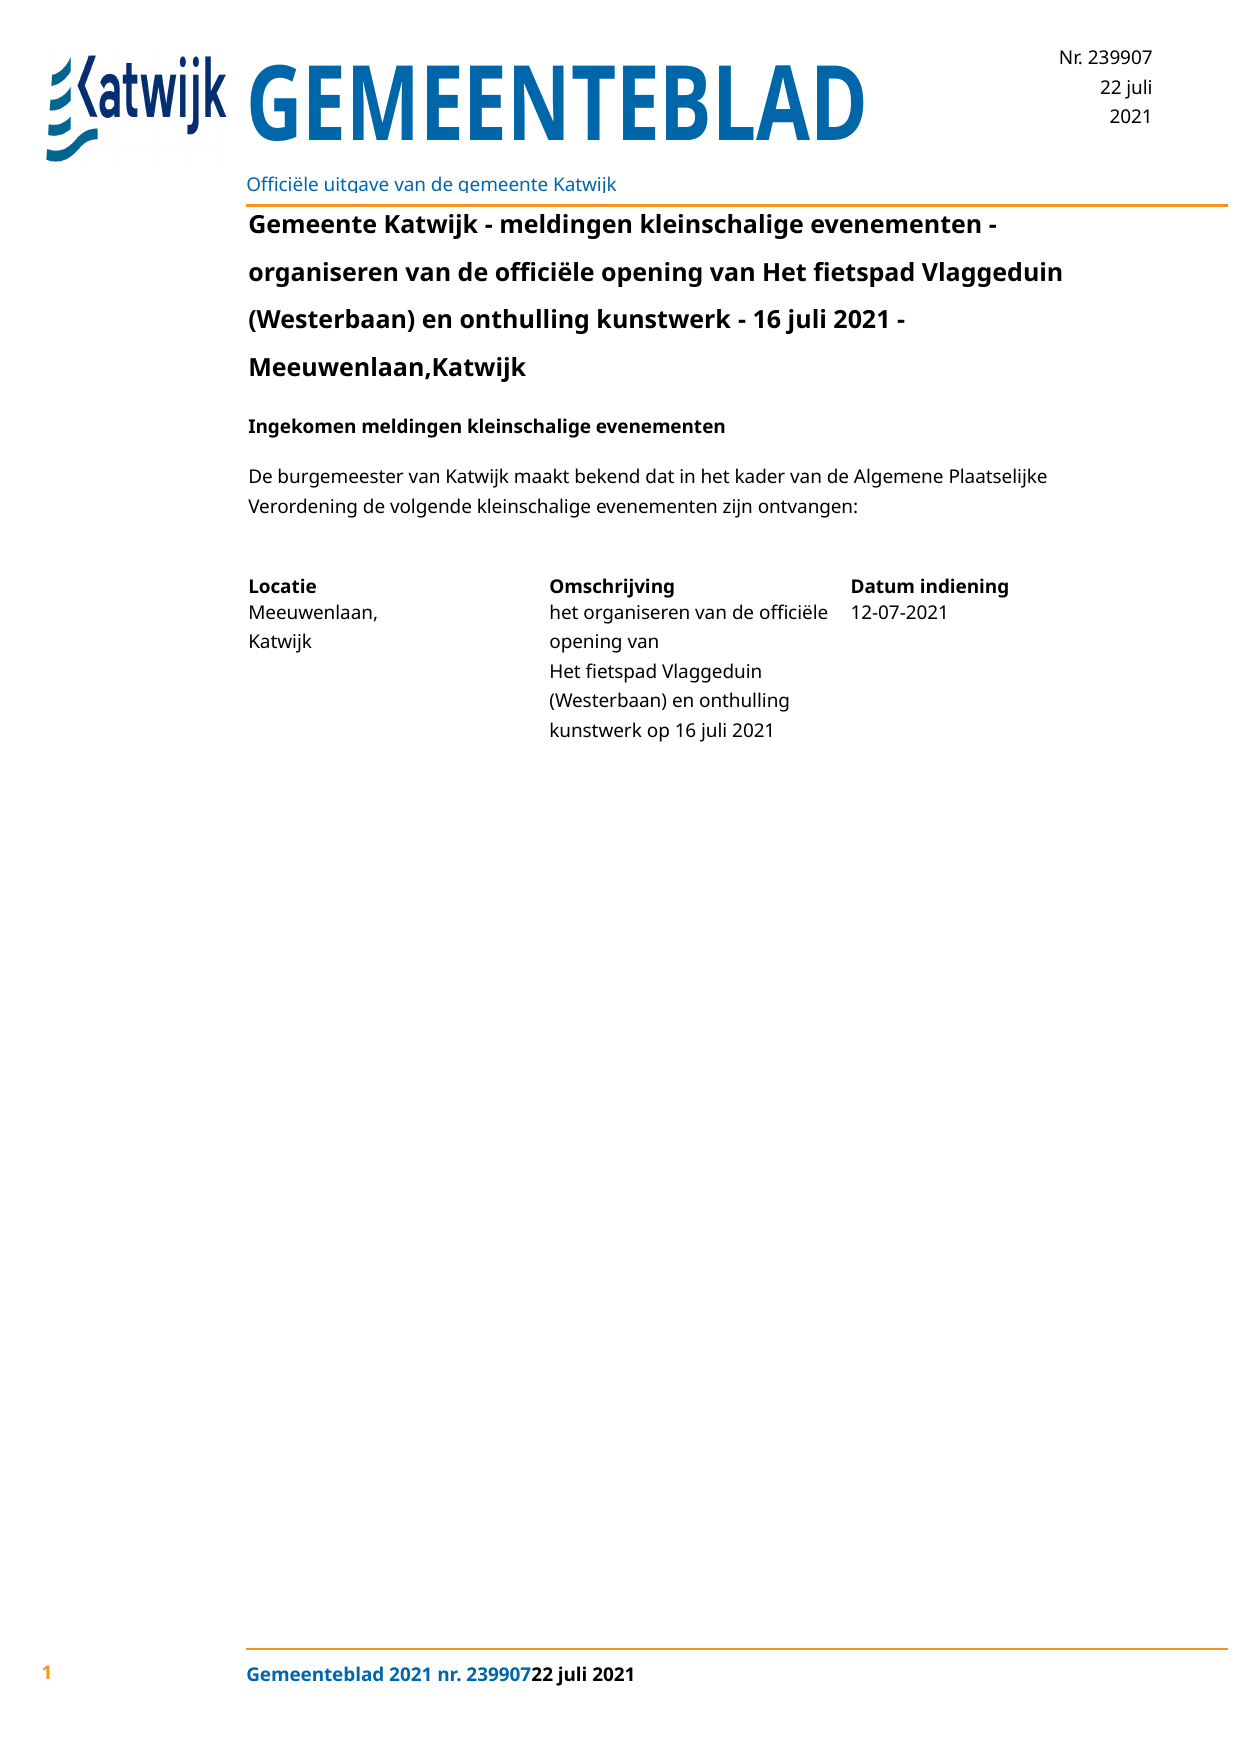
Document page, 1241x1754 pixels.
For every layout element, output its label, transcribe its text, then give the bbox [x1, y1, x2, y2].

text Ingekomen meldingen kleinschalige evenementen [248, 413, 1152, 439]
picture [41, 47, 231, 172]
table_cell het organiseren van de officiële opening van Het fietspad Vlaggeduin (Westerbaan) en onthulling kunstwerk op 16 juli 2021 [549, 599, 850, 743]
table_header Datum indiening [850, 573, 1152, 599]
text Gemeente Katwijk - meldingen kleinschalige evenementen - organiseren van de officiële opening van Het fietspad Vlaggeduin (Westerbaan) en onthulling kunstwerk - 16 juli 2021 - Meeuwenlaan,Katwijk [248, 207, 1152, 384]
table_header Locatie [248, 573, 549, 599]
text De burgemeester van Katwijk maakt bekend dat in het kader van de Algemene Plaatselijke Verordening de volgende kleinschalige evenementen zijn ontvangen: [248, 463, 1152, 519]
table_header Omschrijving [549, 573, 850, 599]
table_cell Meeuwenlaan, Katwijk [248, 599, 549, 743]
table_cell 12-07-2021 [850, 599, 1152, 743]
